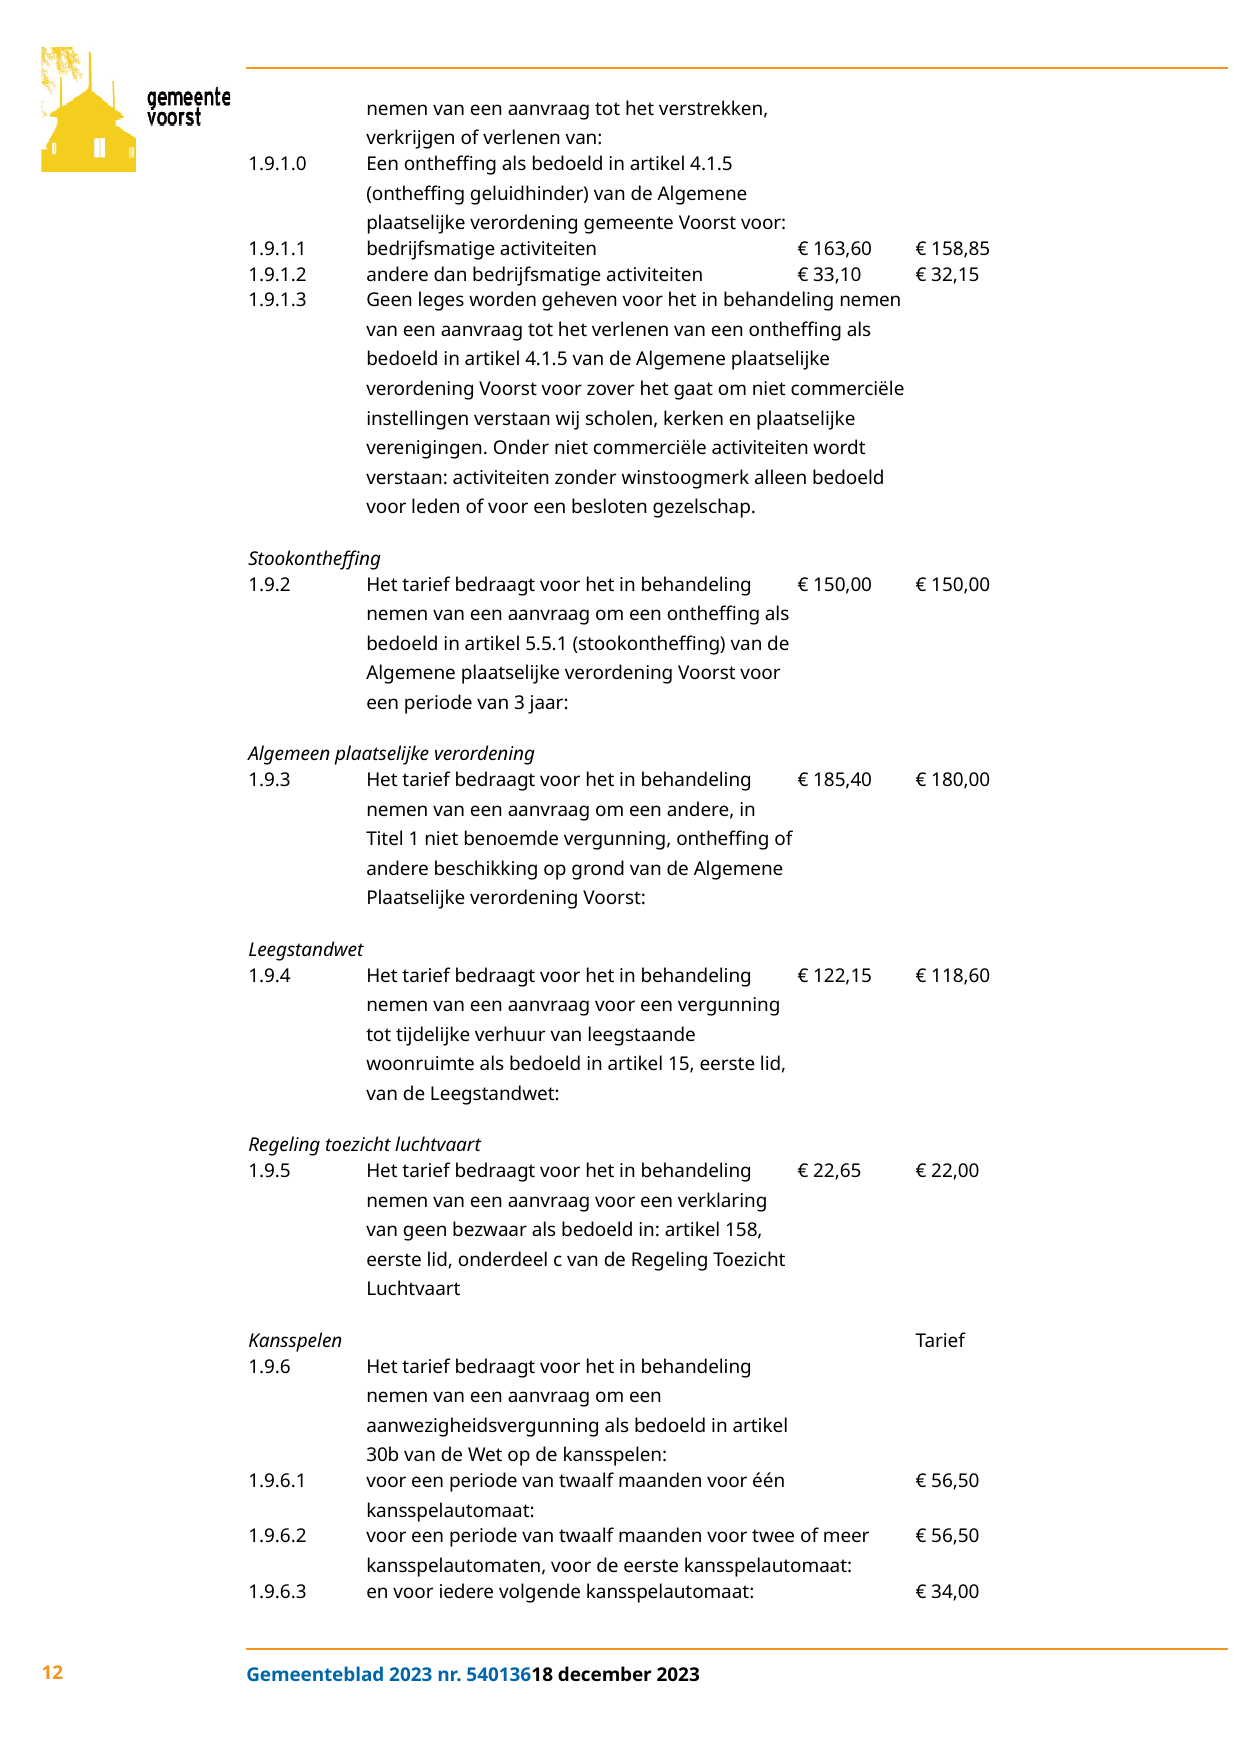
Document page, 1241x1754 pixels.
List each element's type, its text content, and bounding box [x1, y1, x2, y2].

table_cell Leegstandwet [248, 936, 797, 962]
table_cell € 185,40 [797, 766, 915, 910]
table_cell [679, 519, 797, 545]
table_cell 1.9.1.2 [248, 261, 366, 286]
table_cell [797, 910, 915, 936]
table_cell [679, 1106, 797, 1132]
table_cell [797, 1132, 915, 1157]
table_cell [679, 715, 797, 741]
table_cell [484, 1106, 679, 1132]
table_cell 1.9.6.2 [248, 1523, 366, 1578]
table_cell [915, 1353, 1033, 1467]
table_cell [797, 545, 915, 571]
table_cell en voor iedere volgende kansspelautomaat: [366, 1578, 915, 1604]
table_cell [797, 1327, 915, 1353]
table_cell [915, 715, 1033, 741]
table_cell [915, 545, 1033, 571]
table_cell [366, 715, 484, 741]
picture [41, 47, 231, 172]
table_cell Een ontheffing als bedoeld in artikel 4.1.5 (ontheffing geluidhinder) van de Algemene plaatselijke verordening gemeente Voorst voor: [366, 150, 797, 235]
table_cell [484, 1301, 679, 1327]
table_cell [797, 519, 915, 545]
table_cell [915, 519, 1033, 545]
table_cell [366, 519, 484, 545]
table_cell Het tarief bedraagt voor het in behandeling nemen van een aanvraag voor een verklaring van geen bezwaar als bedoeld in: artikel 158, eerste lid, onderdeel c van de Regeling Toezicht Luchtvaart [366, 1157, 797, 1301]
table_cell € 150,00 [915, 571, 1033, 715]
table_cell Regeling toezicht luchtvaart [248, 1132, 797, 1157]
table_cell 1.9.6.3 [248, 1578, 366, 1604]
table_cell 1.9.6.1 [248, 1467, 366, 1523]
table_cell [366, 1301, 484, 1327]
table_cell [366, 1106, 484, 1132]
table_cell [484, 519, 679, 545]
table_cell € 22,65 [797, 1157, 915, 1301]
table_cell voor een periode van twaalf maanden voor twee of meer kansspelautomaten, voor de eerste kansspelautomaat: [366, 1523, 915, 1578]
table_cell [915, 1106, 1033, 1132]
table_cell Tarief [915, 1327, 1033, 1353]
table_cell € 32,15 [915, 261, 1033, 286]
table_cell Het tarief bedraagt voor het in behandeling nemen van een aanvraag om een aanwezigheidsvergunning als bedoeld in artikel 30b van de Wet op de kansspelen: [366, 1353, 797, 1467]
table_cell [248, 910, 366, 936]
table_cell [248, 95, 366, 150]
table_cell [797, 1301, 915, 1327]
table_cell 1.9.1.0 [248, 150, 366, 235]
table_cell 1.9.6 [248, 1353, 366, 1467]
table_cell € 180,00 [915, 766, 1033, 910]
table_cell [915, 286, 1033, 519]
table_cell € 118,60 [915, 962, 1033, 1106]
table_cell [484, 715, 679, 741]
table_cell [915, 150, 1033, 235]
table_cell € 158,85 [915, 235, 1033, 261]
table_cell [797, 150, 915, 235]
table_cell 1.9.4 [248, 962, 366, 1106]
table_cell [679, 910, 797, 936]
table_cell [248, 1301, 366, 1327]
table_cell bedrijfsmatige activiteiten [366, 235, 797, 261]
table_cell [484, 910, 679, 936]
table_cell Het tarief bedraagt voor het in behandeling nemen van een aanvraag voor een vergunning tot tijdelijke verhuur van leegstaande woonruimte als bedoeld in artikel 15, eerste lid, van de Leegstandwet: [366, 962, 797, 1106]
table_cell [797, 1106, 915, 1132]
table_cell [248, 1106, 366, 1132]
table_cell [366, 910, 484, 936]
table_cell 1.9.1.3 [248, 286, 366, 519]
table_cell Geen leges worden geheven voor het in behandeling nemen van een aanvraag tot het verlenen van een ontheffing als bedoeld in artikel 4.1.5 van de Algemene plaatselijke verordening Voorst voor zover het gaat om niet commerciële instellingen verstaan wij scholen, kerken en plaatselijke verenigingen. Onder niet commerciële activiteiten wordt verstaan: activiteiten zonder winstoogmerk alleen bedoeld voor leden of voor een besloten gezelschap. [366, 286, 915, 519]
table_cell [915, 95, 1033, 150]
table_cell Algemeen plaatselijke verordening [248, 741, 797, 766]
table_cell [797, 936, 915, 962]
table_cell € 150,00 [797, 571, 915, 715]
table_cell andere dan bedrijfsmatige activiteiten [366, 261, 797, 286]
table_cell € 122,15 [797, 962, 915, 1106]
table_cell [797, 1353, 915, 1467]
table_cell [248, 715, 366, 741]
table_cell Het tarief bedraagt voor het in behandeling nemen van een aanvraag om een andere, in Titel 1 niet benoemde vergunning, ontheffing of andere beschikking op grond van de Algemene Plaatselijke verordening Voorst: [366, 766, 797, 910]
table_cell [915, 936, 1033, 962]
table_cell [679, 1301, 797, 1327]
table_cell 1.9.5 [248, 1157, 366, 1301]
table_cell € 33,10 [797, 261, 915, 286]
table_cell Kansspelen [248, 1327, 797, 1353]
table_cell [915, 1301, 1033, 1327]
table_cell nemen van een aanvraag tot het verstrekken, verkrijgen of verlenen van: [366, 95, 797, 150]
table_cell [915, 910, 1033, 936]
table_cell [797, 95, 915, 150]
table_cell [915, 741, 1033, 766]
table_cell € 163,60 [797, 235, 915, 261]
table_cell 1.9.2 [248, 571, 366, 715]
table_cell € 56,50 [915, 1467, 1033, 1523]
table_cell [797, 741, 915, 766]
table_cell voor een periode van twaalf maanden voor één kansspelautomaat: [366, 1467, 915, 1523]
table_cell Het tarief bedraagt voor het in behandeling nemen van een aanvraag om een ontheffing als bedoeld in artikel 5.5.1 (stookontheffing) van de Algemene plaatselijke verordening Voorst voor een periode van 3 jaar: [366, 571, 797, 715]
table_cell [915, 1132, 1033, 1157]
table_cell Stookontheffing [248, 545, 797, 571]
table_cell 1.9.1.1 [248, 235, 366, 261]
table_cell € 22,00 [915, 1157, 1033, 1301]
table_cell [248, 519, 366, 545]
table_cell € 56,50 [915, 1523, 1033, 1578]
table_cell 1.9.3 [248, 766, 366, 910]
table_cell [797, 715, 915, 741]
table_cell € 34,00 [915, 1578, 1033, 1604]
